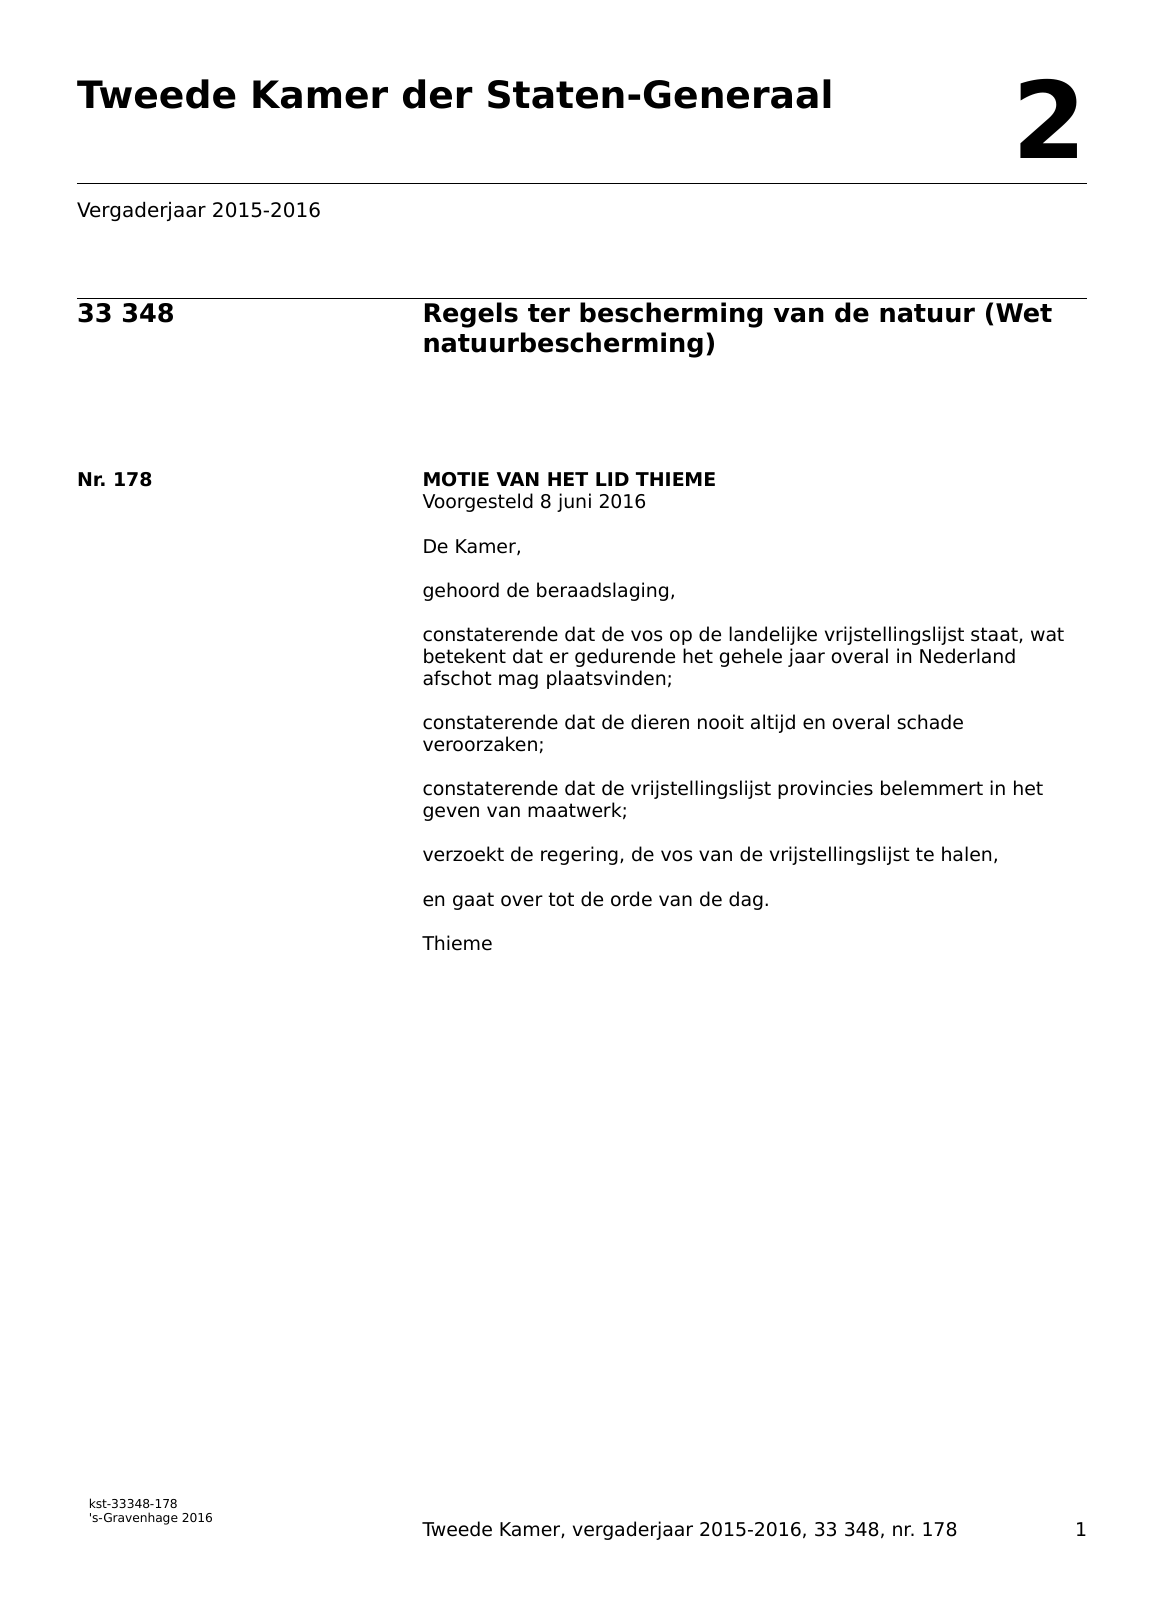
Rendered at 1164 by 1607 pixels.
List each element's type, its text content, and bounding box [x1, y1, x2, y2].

text Voorgesteld 8 juni 2016 [422, 491, 1087, 513]
text 's-Gravenhage 2016 [88, 1511, 323, 1525]
table_header 2 [886, 59, 1087, 183]
text constaterende dat de dieren nooit altijd en overal schade veroorzaken; [422, 712, 1087, 756]
text kst-33348-178 [88, 1497, 323, 1511]
text constaterende dat de vos op de landelijke vrijstellingslijst staat, wat betekent dat er gedurende het gehele jaar overal in Nederland afschot mag plaatsvinden; [422, 624, 1087, 690]
subtitle 33 348 Regels ter bescherming van de natuur (Wet natuurbescherming) [77, 299, 1087, 358]
text verzoekt de regering, de vos van de vrijstellingslijst te halen, [422, 844, 1087, 866]
text constaterende dat de vrijstellingslijst provincies belemmert in het geven van maatwerk; [422, 778, 1087, 822]
text gehoord de beraadslaging, [422, 580, 1087, 602]
table_cell Vergaderjaar 2015-2016 [77, 184, 1087, 298]
text Thieme [422, 933, 1087, 954]
subtitle Nr. 178 MOTIE VAN HET LID THIEME [77, 469, 1087, 491]
text De Kamer, [422, 536, 1087, 557]
text en gaat over tot de orde van de dag. [422, 888, 1087, 910]
table_header Tweede Kamer der Staten-Generaal [77, 59, 886, 183]
